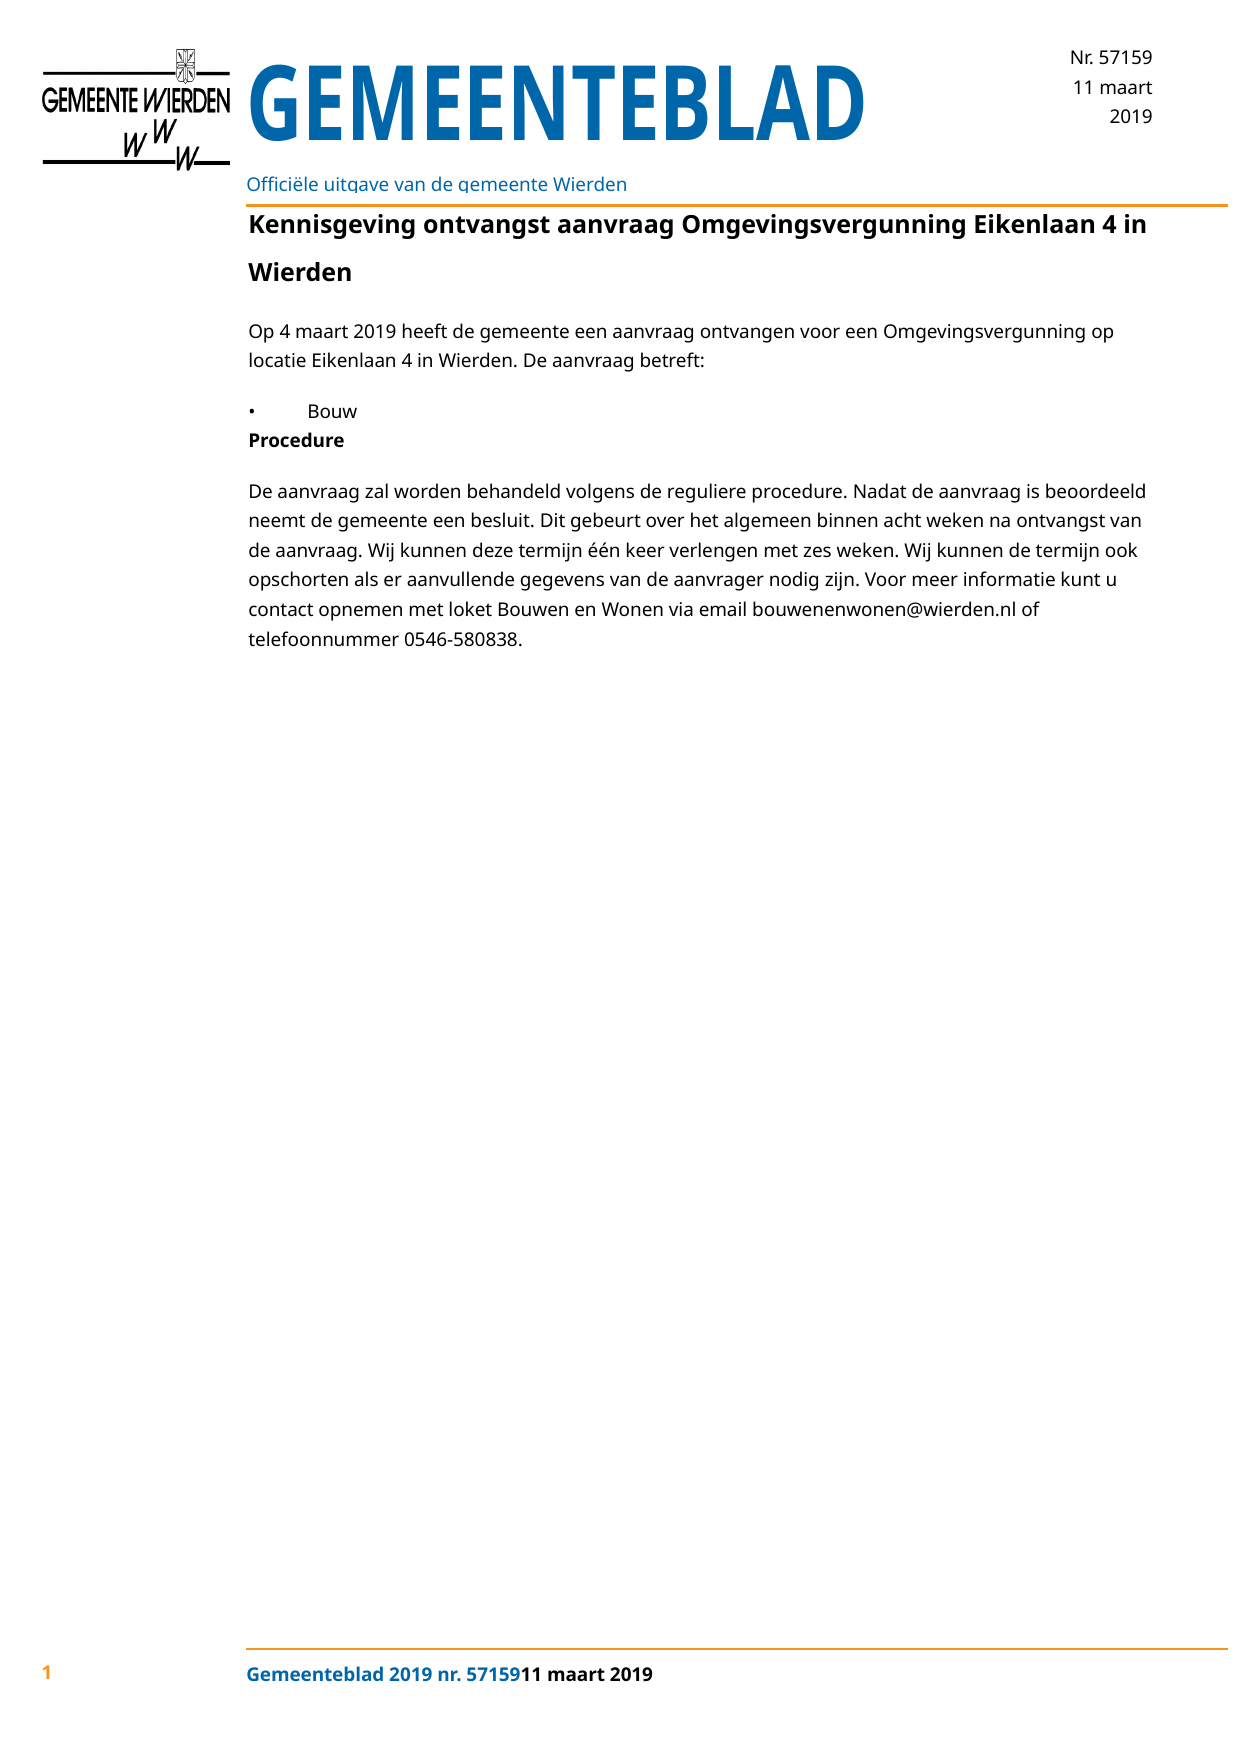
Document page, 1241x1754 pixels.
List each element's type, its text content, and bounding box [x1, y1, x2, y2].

text De aanvraag zal worden behandeld volgens de reguliere procedure. Nadat de aanvraag is beoordeeld neemt de gemeente een besluit. Dit gebeurt over het algemeen binnen acht weken na ontvangst van de aanvraag. Wij kunnen deze termijn één keer verlengen met zes weken. Wij kunnen de termijn ook opschorten als er aanvullende gegevens van de aanvrager nodig zijn. Voor meer informatie kunt u contact opnemen met loket Bouwen en Wonen via email bouwenenwonen@wierden.nl of telefoonnummer 0546-580838. [248, 478, 1152, 652]
picture [41, 47, 231, 172]
list Bouw [248, 398, 1152, 424]
text Kennisgeving ontvangst aanvraag Omgevingsvergunning Eikenlaan 4 in Wierden [248, 207, 1152, 288]
text Procedure [248, 427, 1152, 453]
text Op 4 maart 2019 heeft de gemeente een aanvraag ontvangen voor een Omgevingsvergunning op locatie Eikenlaan 4 in Wierden. De aanvraag betreft: [248, 318, 1152, 373]
